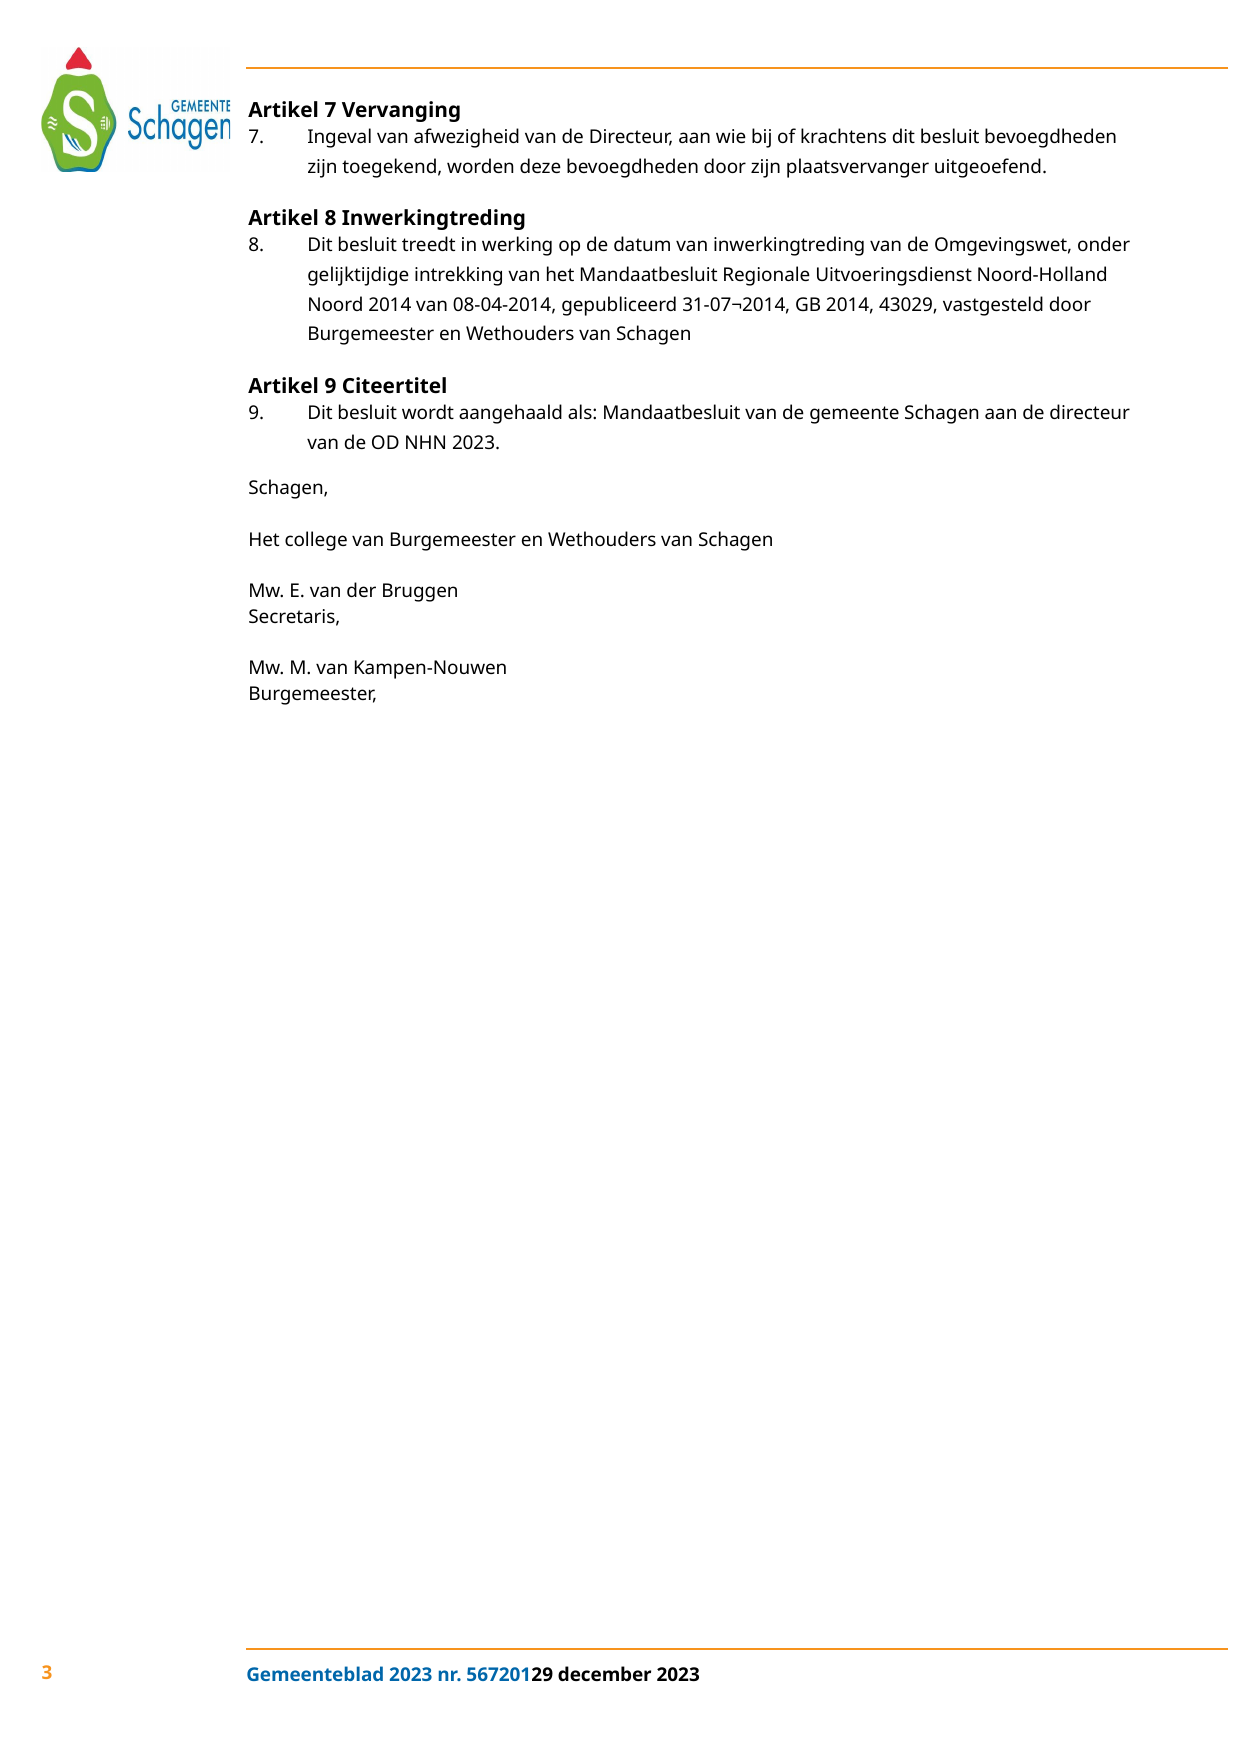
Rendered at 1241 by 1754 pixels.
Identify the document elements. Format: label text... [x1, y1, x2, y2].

list Dit besluit wordt aangehaald als: Mandaatbesluit van de gemeente Schagen aan de directeur van de OD NHN 2023. [248, 399, 1152, 454]
text Het college van Burgemeester en Wethouders van Schagen [248, 526, 1152, 552]
text Mw. E. van der Bruggen [248, 577, 1152, 603]
text Schagen, [248, 474, 1152, 500]
text Artikel 9 Citeertitel [248, 371, 1152, 399]
text Mw. M. van Kampen-Nouwen [248, 654, 1152, 680]
list Dit besluit treedt in werking op de datum van inwerkingtreding van de Omgevingswet, onder gelijktijdige intrekking van het Mandaatbesluit Regionale Uitvoeringsdienst Noord-Holland Noord 2014 van 08-04-2014, gepubliceerd 31-07¬2014, GB 2014, 43029, vastgesteld door Burgemeester en Wethouders van Schagen [248, 232, 1152, 346]
text Artikel 8 Inwerkingtreding [248, 203, 1152, 232]
picture [41, 47, 231, 172]
list Ingeval van afwezigheid van de Directeur, aan wie bij of krachtens dit besluit bevoegdheden zijn toegekend, worden deze bevoegdheden door zijn plaatsvervanger uitgeoefend. [248, 123, 1152, 178]
text Artikel 7 Vervanging [248, 95, 1152, 123]
text Burgemeester, [248, 680, 1152, 706]
text Secretaris, [248, 603, 1152, 629]
